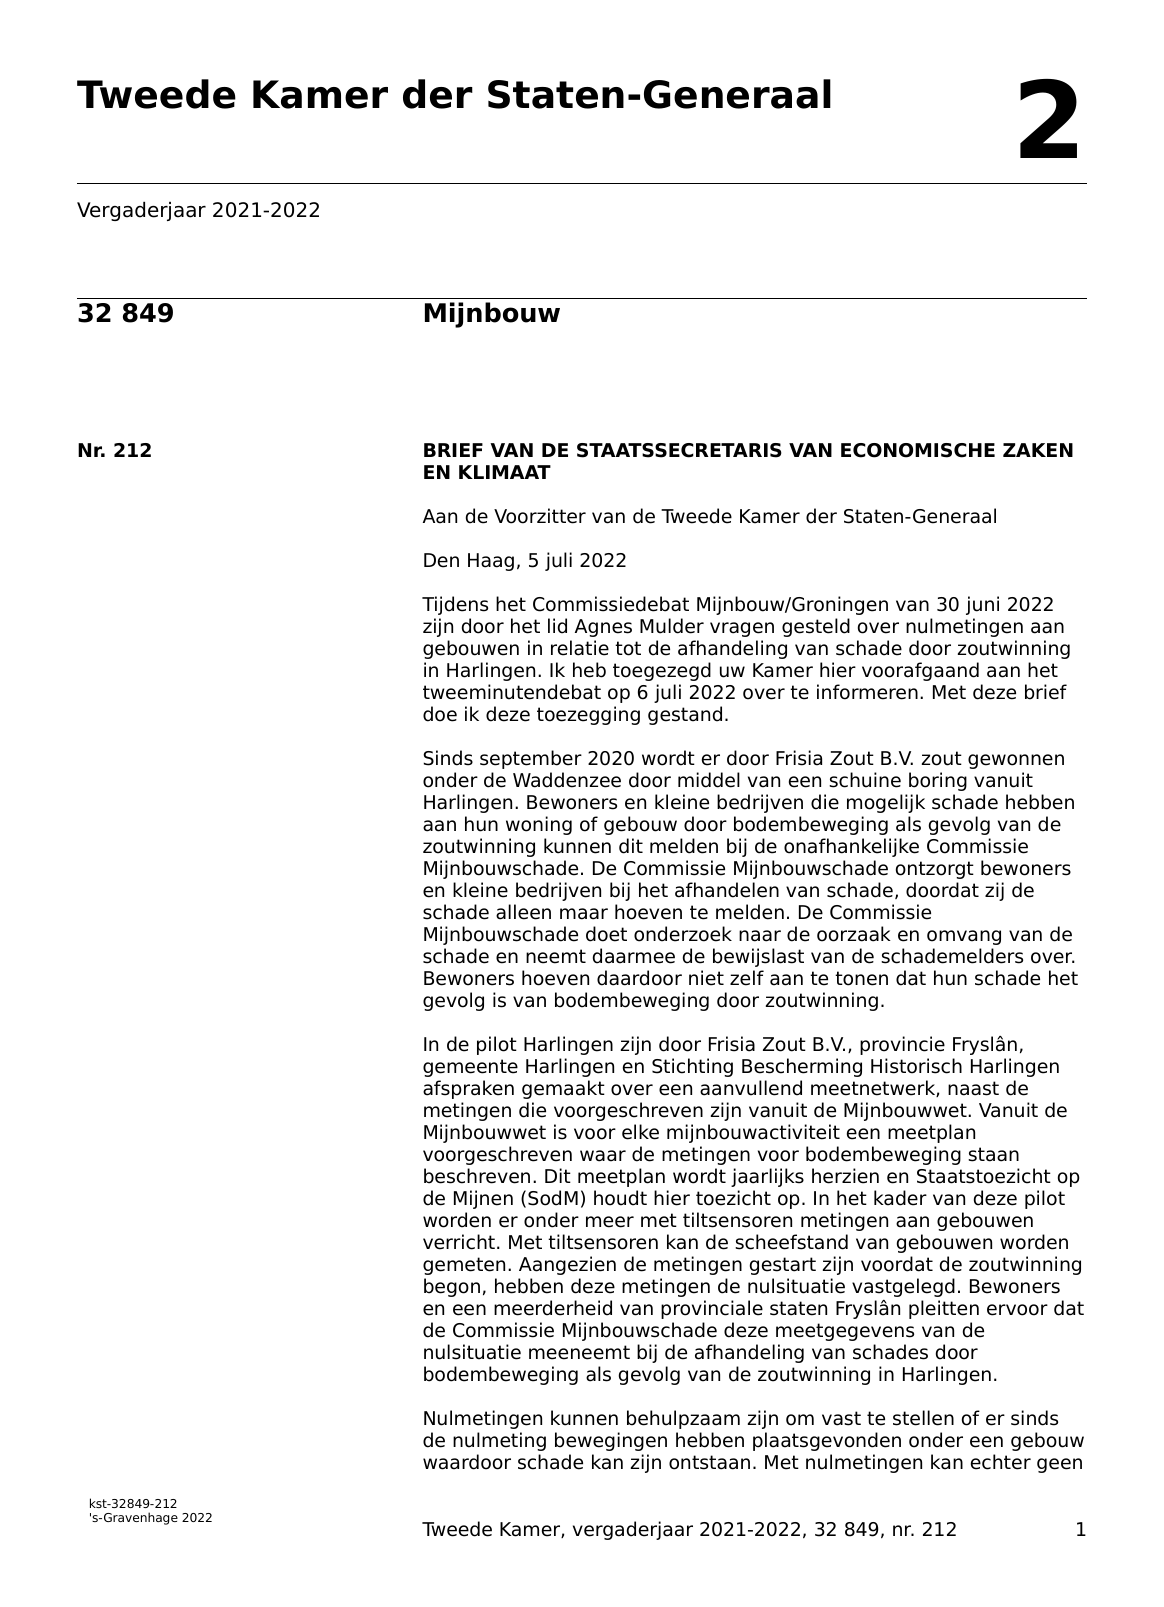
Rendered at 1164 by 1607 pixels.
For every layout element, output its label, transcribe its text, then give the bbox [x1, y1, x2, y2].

text Aan de Voorzitter van de Tweede Kamer der Staten-Generaal [422, 506, 1087, 528]
text Nulmetingen kunnen behulpzaam zijn om vast te stellen of er sinds de nulmeting bewegingen hebben plaatsgevonden onder een gebouw waardoor schade kan zijn ontstaan. Met nulmetingen kan echter geen [422, 1408, 1087, 1474]
text Sinds september 2020 wordt er door Frisia Zout B.V. zout gewonnen onder de Waddenzee door middel van een schuine boring vanuit Harlingen. Bewoners en kleine bedrijven die mogelijk schade hebben aan hun woning of gebouw door bodembeweging als gevolg van de zoutwinning kunnen dit melden bij de onafhankelijke Commissie Mijnbouwschade. De Commissie Mijnbouwschade ontzorgt bewoners en kleine bedrijven bij het afhandelen van schade, doordat zij de schade alleen maar hoeven te melden. De Commissie Mijnbouwschade doet onderzoek naar de oorzaak en omvang van de schade en neemt daarmee de bewijslast van de schademelders over. Bewoners hoeven daardoor niet zelf aan te tonen dat hun schade het gevolg is van bodembeweging door zoutwinning. [422, 748, 1087, 1012]
text 's-Gravenhage 2022 [88, 1511, 323, 1525]
text kst-32849-212 [88, 1497, 323, 1511]
subtitle Nr. 212 BRIEF VAN DE STAATSSECRETARIS VAN ECONOMISCHE ZAKEN EN KLIMAAT [77, 440, 1087, 484]
text Tijdens het Commissiedebat Mijnbouw/Groningen van 30 juni 2022 zijn door het lid Agnes Mulder vragen gesteld over nulmetingen aan gebouwen in relatie tot de afhandeling van schade door zoutwinning in Harlingen. Ik heb toegezegd uw Kamer hier voorafgaand aan het tweeminutendebat op 6 juli 2022 over te informeren. Met deze brief doe ik deze toezegging gestand. [422, 594, 1087, 726]
subtitle 32 849 Mijnbouw [77, 299, 1087, 329]
text In de pilot Harlingen zijn door Frisia Zout B.V., provincie Fryslân, gemeente Harlingen en Stichting Bescherming Historisch Harlingen afspraken gemaakt over een aanvullend meetnetwerk, naast de metingen die voorgeschreven zijn vanuit de Mijnbouwwet. Vanuit de Mijnbouwwet is voor elke mijnbouwactiviteit een meetplan voorgeschreven waar de metingen voor bodembeweging staan beschreven. Dit meetplan wordt jaarlijks herzien en Staatstoezicht op de Mijnen (SodM) houdt hier toezicht op. In het kader van deze pilot worden er onder meer met tiltsensoren metingen aan gebouwen verricht. Met tiltsensoren kan de scheefstand van gebouwen worden gemeten. Aangezien de metingen gestart zijn voordat de zoutwinning begon, hebben deze metingen de nulsituatie vastgelegd. Bewoners en een meerderheid van provinciale staten Fryslân pleitten ervoor dat de Commissie Mijnbouwschade deze meetgegevens van de nulsituatie meeneemt bij de afhandeling van schades door bodembeweging als gevolg van de zoutwinning in Harlingen. [422, 1034, 1087, 1386]
table_header 2 [886, 59, 1087, 183]
table_cell Vergaderjaar 2021-2022 [77, 184, 1087, 298]
table_header Tweede Kamer der Staten-Generaal [77, 59, 886, 183]
text Den Haag, 5 juli 2022 [422, 550, 1087, 572]
